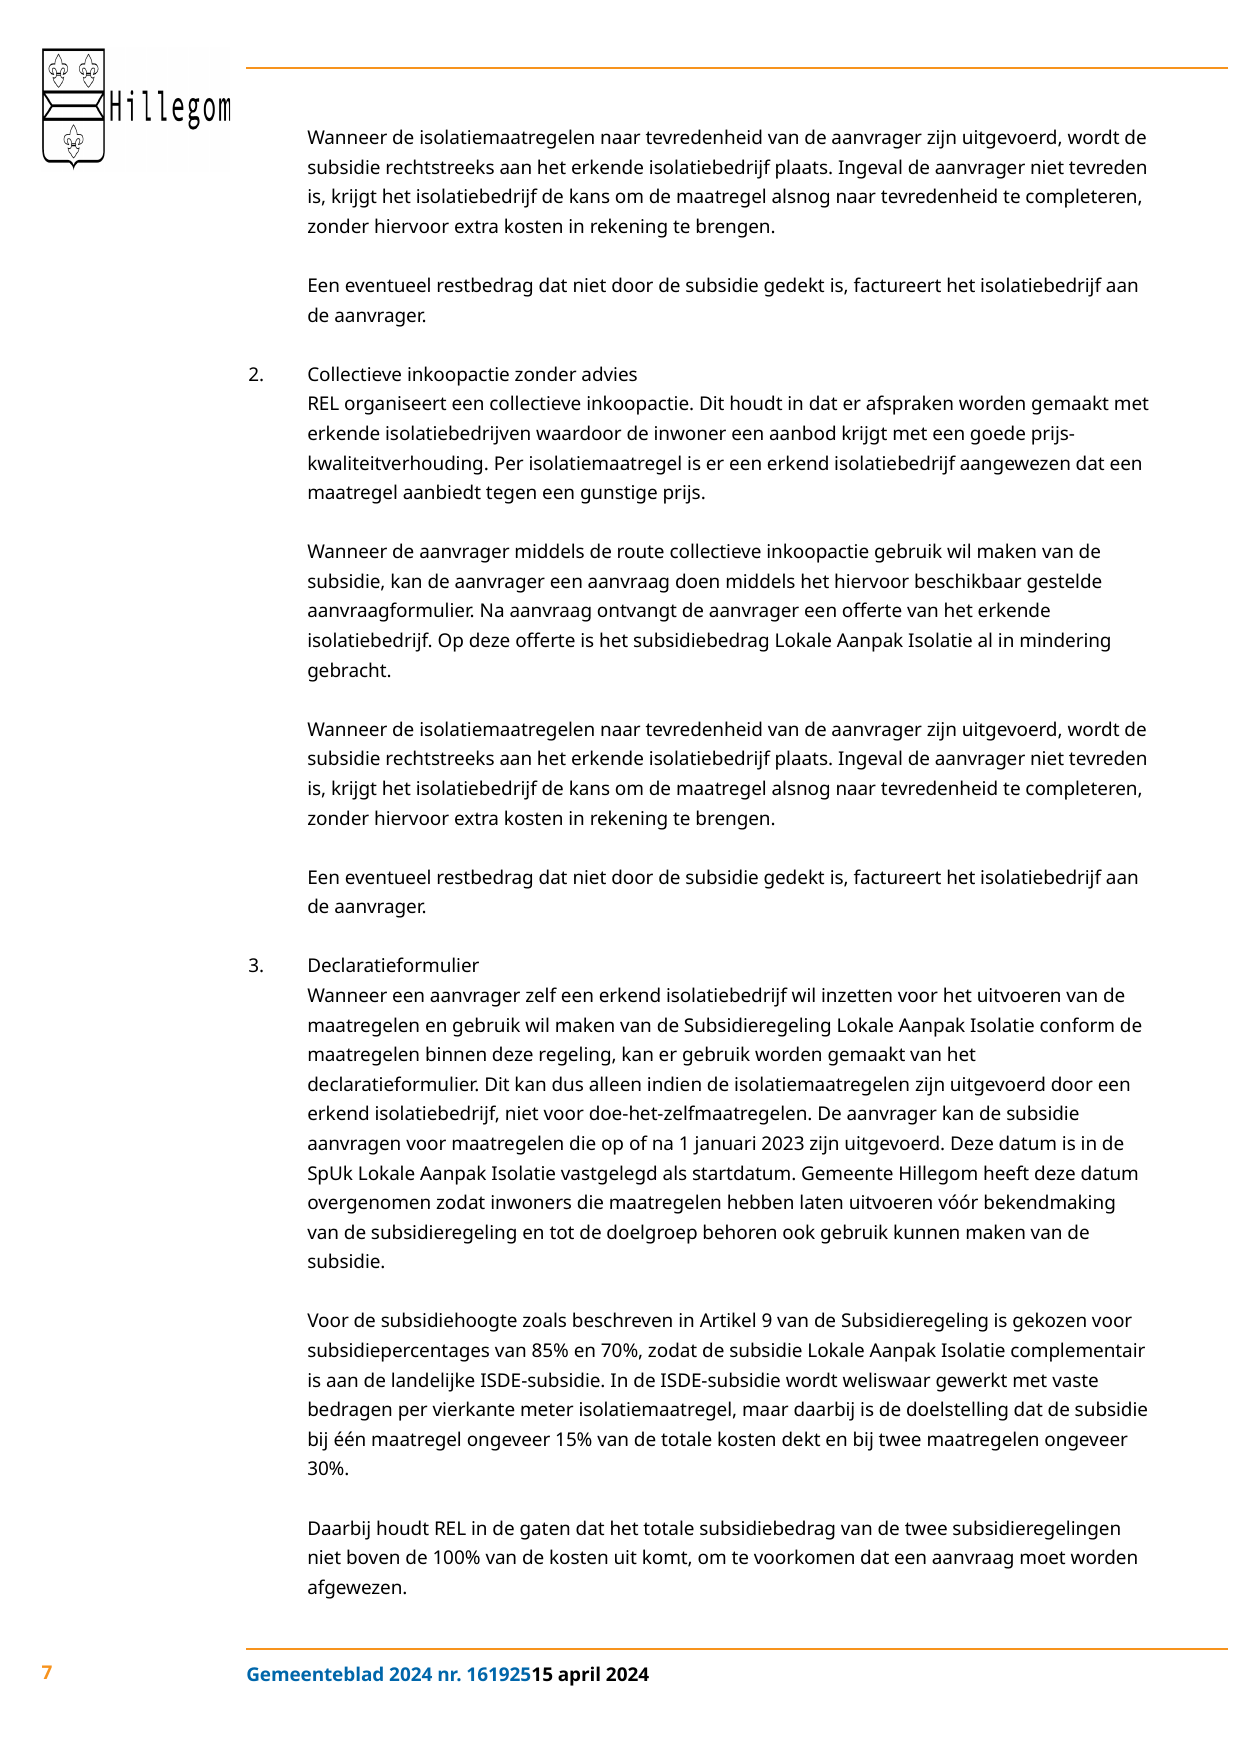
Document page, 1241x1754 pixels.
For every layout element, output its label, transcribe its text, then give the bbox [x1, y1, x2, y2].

list Voor de subsidiehoogte zoals beschreven in Artikel 9 van de Subsidieregeling is gekozen voor subsidiepercentages van 85% en 70%, zodat de subsidie Lokale Aanpak Isolatie complementair is aan de landelijke ISDE-subsidie. In de ISDE-subsidie wordt weliswaar gewerkt met vaste bedragen per vierkante meter isolatiemaatregel, maar daarbij is de doelstelling dat de subsidie bij één maatregel ongeveer 15% van de totale kosten dekt en bij twee maatregelen ongeveer 30%. [248, 1308, 1152, 1481]
picture [41, 47, 231, 172]
list REL organiseert een collectieve inkoopactie. Dit houdt in dat er afspraken worden gemaakt met erkende isolatiebedrijven waardoor de inwoner een aanbod krijgt met een goede prijs-kwaliteitverhouding. Per isolatiemaatregel is er een erkend isolatiebedrijf aangewezen dat een maatregel aanbiedt tegen een gunstige prijs. [248, 391, 1152, 505]
list Wanneer een aanvrager zelf een erkend isolatiebedrijf wil inzetten voor het uitvoeren van de maatregelen en gebruik wil maken van de Subsidieregeling Lokale Aanpak Isolatie conform de maatregelen binnen deze regeling, kan er gebruik worden gemaakt van het declaratieformulier. Dit kan dus alleen indien de isolatiemaatregelen zijn uitgevoerd door een erkend isolatiebedrijf, niet voor doe-het-zelfmaatregelen. De aanvrager kan de subsidie aanvragen voor maatregelen die op of na 1 januari 2023 zijn uitgevoerd. Deze datum is in de SpUk Lokale Aanpak Isolatie vastgelegd als startdatum. Gemeente Hillegom heeft deze datum overgenomen zodat inwoners die maatregelen hebben laten uitvoeren vóór bekendmaking van de subsidieregeling en tot de doelgroep behoren ook gebruik kunnen maken van de subsidie. [248, 982, 1152, 1274]
list Wanneer de isolatiemaatregelen naar tevredenheid van de aanvrager zijn uitgevoerd, wordt de subsidie rechtstreeks aan het erkende isolatiebedrijf plaats. Ingeval de aanvrager niet tevreden is, krijgt het isolatiebedrijf de kans om de maatregel alsnog naar tevredenheid te completeren, zonder hiervoor extra kosten in rekening te brengen. [248, 716, 1152, 831]
list Wanneer de aanvrager middels de route collectieve inkoopactie gebruik wil maken van de subsidie, kan de aanvrager een aanvraag doen middels het hiervoor beschikbaar gestelde aanvraagformulier. Na aanvraag ontvangt de aanvrager een offerte van het erkende isolatiebedrijf. Op deze offerte is het subsidiebedrag Lokale Aanpak Isolatie al in mindering gebracht. [248, 538, 1152, 683]
list Wanneer de isolatiemaatregelen naar tevredenheid van de aanvrager zijn uitgevoerd, wordt de subsidie rechtstreeks aan het erkende isolatiebedrijf plaats. Ingeval de aanvrager niet tevreden is, krijgt het isolatiebedrijf de kans om de maatregel alsnog naar tevredenheid te completeren, zonder hiervoor extra kosten in rekening te brengen. [248, 124, 1152, 239]
list Declaratieformulier [248, 953, 1152, 978]
list Een eventueel restbedrag dat niet door de subsidie gedekt is, factureert het isolatiebedrijf aan de aanvrager. [248, 864, 1152, 919]
list Een eventueel restbedrag dat niet door de subsidie gedekt is, factureert het isolatiebedrijf aan de aanvrager. [248, 272, 1152, 328]
list Collectieve inkoopactie zonder advies [248, 361, 1152, 387]
list Daarbij houdt REL in de gaten dat het totale subsidiebedrag van de twee subsidieregelingen niet boven de 100% van de kosten uit komt, om te voorkomen dat een aanvraag moet worden afgewezen. [248, 1515, 1152, 1600]
